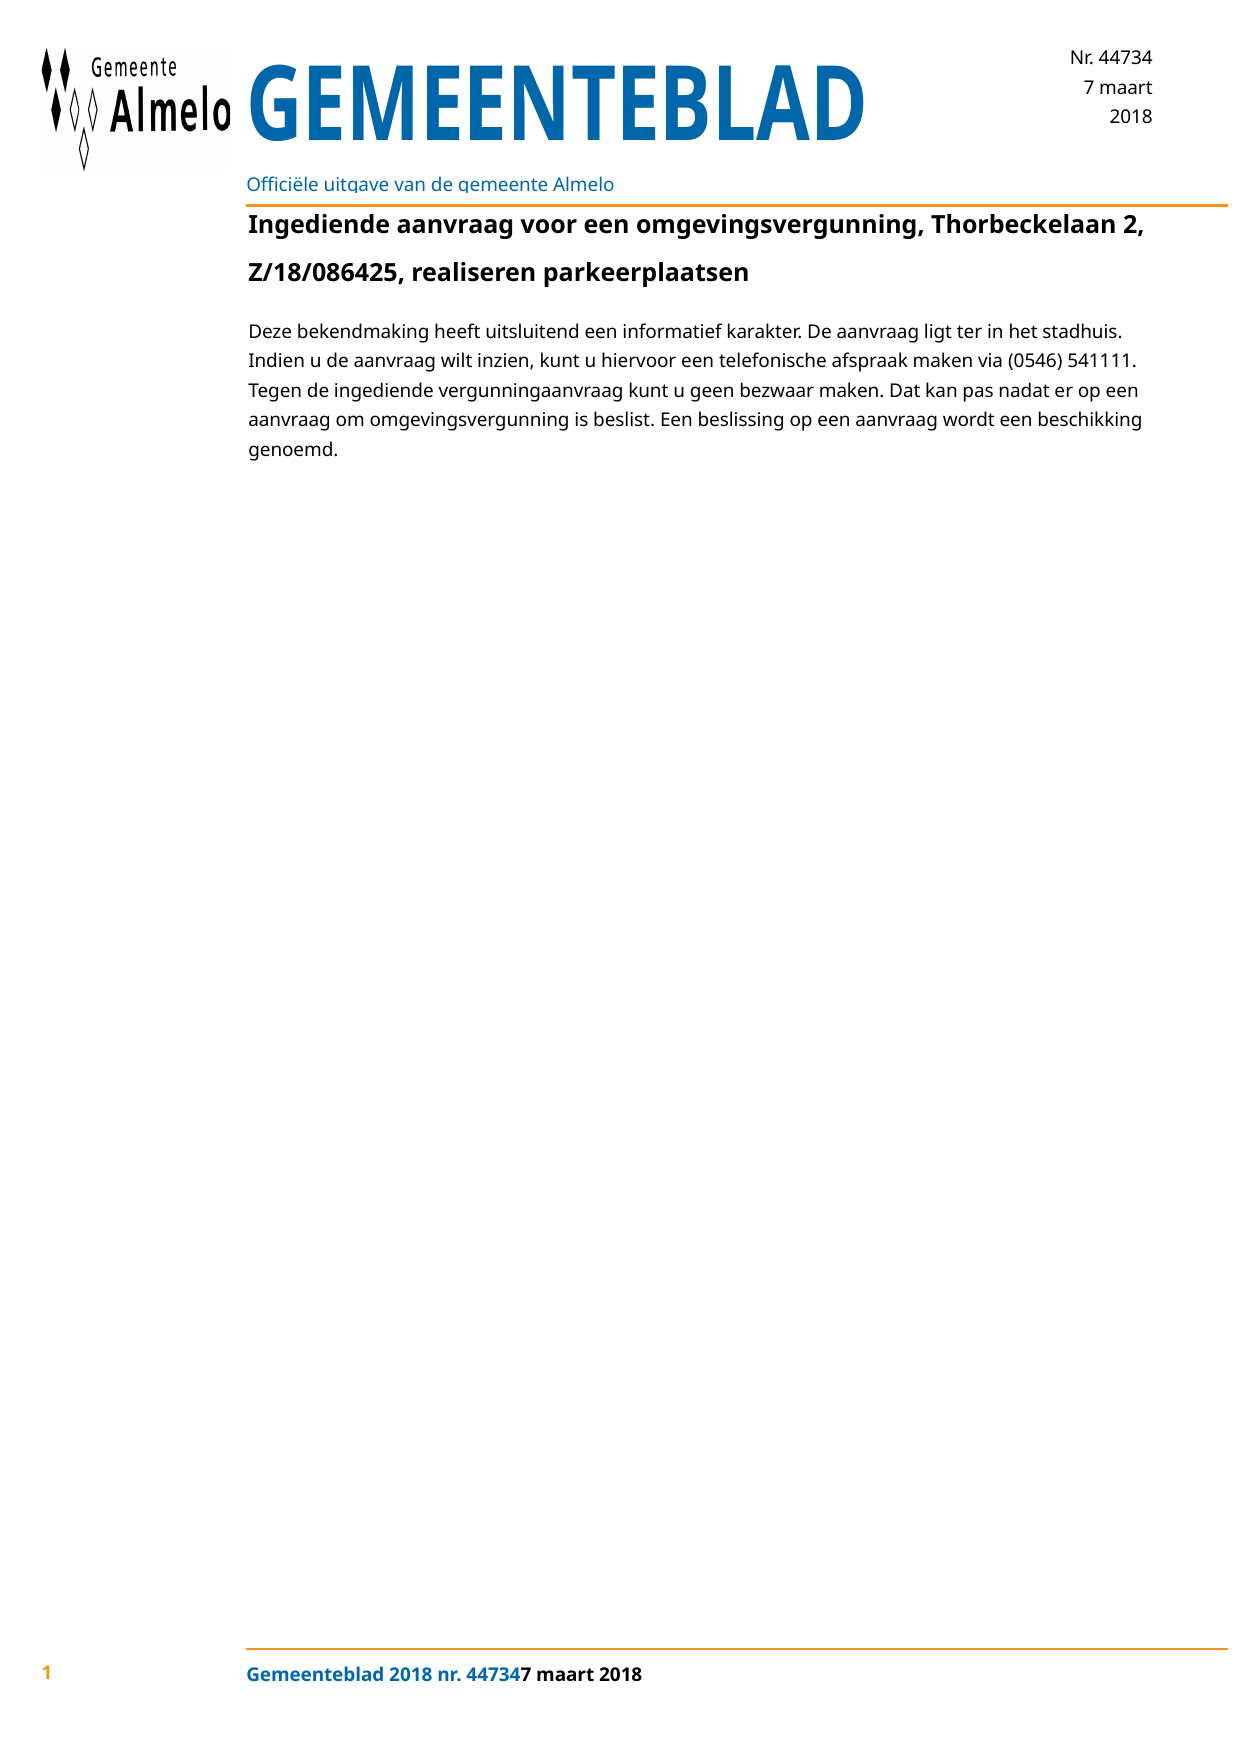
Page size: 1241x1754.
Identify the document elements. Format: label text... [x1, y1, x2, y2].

text Deze bekendmaking heeft uitsluitend een informatief karakter. De aanvraag ligt ter in het stadhuis. Indien u de aanvraag wilt inzien, kunt u hiervoor een telefonische afspraak maken via (0546) 541111. Tegen de ingediende vergunningaanvraag kunt u geen bezwaar maken. Dat kan pas nadat er op een aanvraag om omgevingsvergunning is beslist. Een beslissing op een aanvraag wordt een beschikking genoemd. [248, 318, 1152, 462]
text Ingediende aanvraag voor een omgevingsvergunning, Thorbeckelaan 2, Z/18/086425, realiseren parkeerplaatsen [248, 207, 1152, 288]
picture [41, 47, 231, 172]
